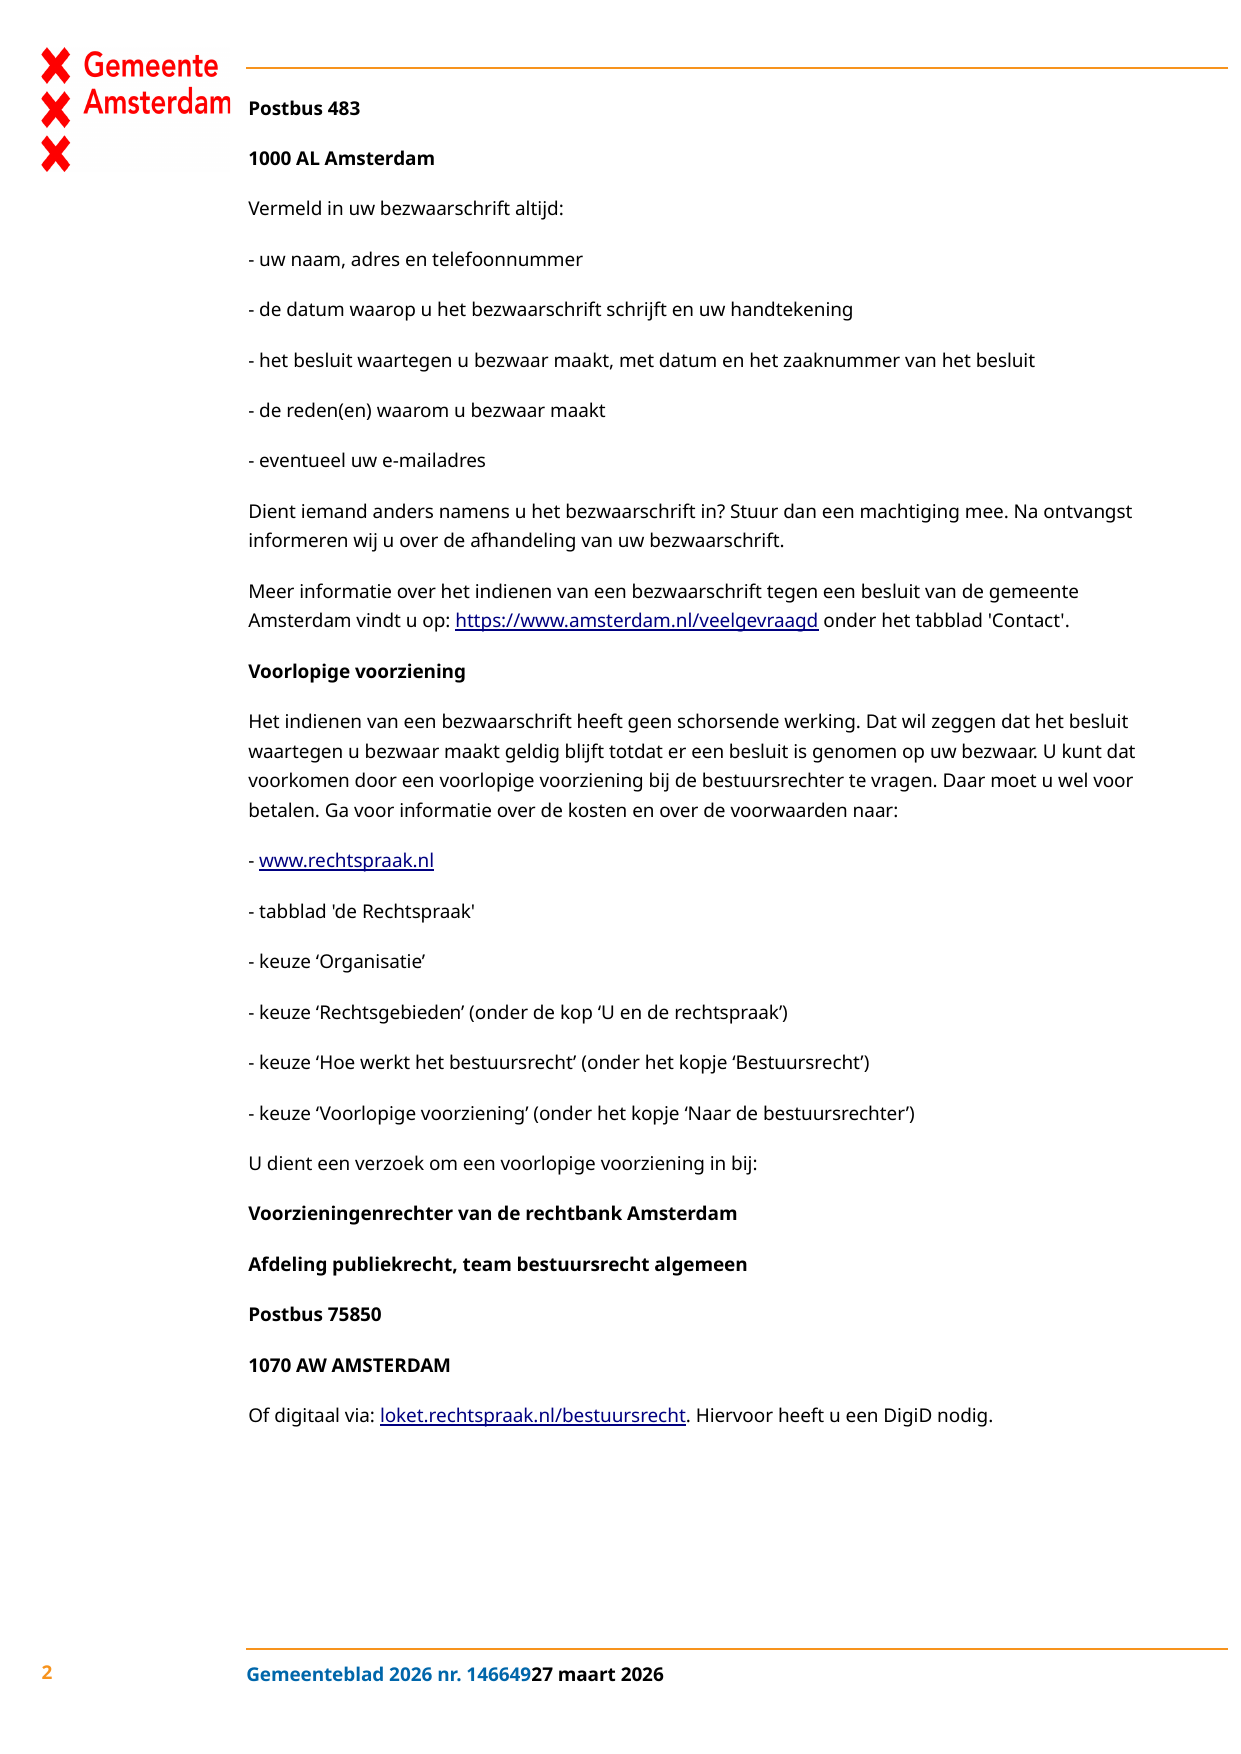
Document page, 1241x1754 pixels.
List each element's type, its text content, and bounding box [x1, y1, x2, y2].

text Postbus 75850 [248, 1301, 1152, 1327]
text - de reden(en) waarom u bezwaar maakt [248, 397, 1152, 423]
text Voorzieningenrechter van de rechtbank Amsterdam [248, 1201, 1152, 1226]
text - het besluit waartegen u bezwaar maakt, met datum en het zaaknummer van het besluit [248, 347, 1152, 373]
text - uw naam, adres en telefoonnummer [248, 246, 1152, 272]
text - eventueel uw e-mailadres [248, 448, 1152, 473]
text - keuze ‘Rechtsgebieden’ (onder de kop ‘U en de rechtspraak’) [248, 999, 1152, 1025]
text Vermeld in uw bezwaarschrift altijd: [248, 196, 1152, 221]
text 1000 AL Amsterdam [248, 145, 1152, 171]
text Meer informatie over het indienen van een bezwaarschrift tegen een besluit van de gemeente Amsterdam vindt u op: https://www.amsterdam.nl/veelgevraagd onder het tabblad 'Contact'. [248, 578, 1152, 633]
picture [41, 47, 231, 172]
text - www.rechtspraak.nl [248, 848, 1152, 873]
text Voorlopige voorziening [248, 658, 1152, 684]
text 1070 AW AMSTERDAM [248, 1352, 1152, 1378]
text Of digitaal via: loket.rechtspraak.nl/bestuursrecht. Hiervoor heeft u een DigiD nodig. [248, 1402, 1152, 1428]
text - de datum waarop u het bezwaarschrift schrijft en uw handtekening [248, 296, 1152, 322]
text Postbus 483 [248, 95, 1152, 121]
text Het indienen van een bezwaarschrift heeft geen schorsende werking. Dat wil zeggen dat het besluit waartegen u bezwaar maakt geldig blijft totdat er een besluit is genomen op uw bezwaar. U kunt dat voorkomen door een voorlopige voorziening bij de bestuursrechter te vragen. Daar moet u wel voor betalen. Ga voor informatie over de kosten en over de voorwaarden naar: [248, 708, 1152, 823]
text - tabblad 'de Rechtspraak' [248, 898, 1152, 924]
text - keuze ‘Hoe werkt het bestuursrecht’ (onder het kopje ‘Bestuursrecht’) [248, 1049, 1152, 1075]
text - keuze ‘Voorlopige voorziening’ (onder het kopje ‘Naar de bestuursrechter’) [248, 1100, 1152, 1126]
text - keuze ‘Organisatie’ [248, 948, 1152, 974]
text Afdeling publiekrecht, team bestuursrecht algemeen [248, 1251, 1152, 1277]
text U dient een verzoek om een voorlopige voorziening in bij: [248, 1150, 1152, 1176]
text Dient iemand anders namens u het bezwaarschrift in? Stuur dan een machtiging mee. Na ontvangst informeren wij u over de afhandeling van uw bezwaarschrift. [248, 498, 1152, 553]
